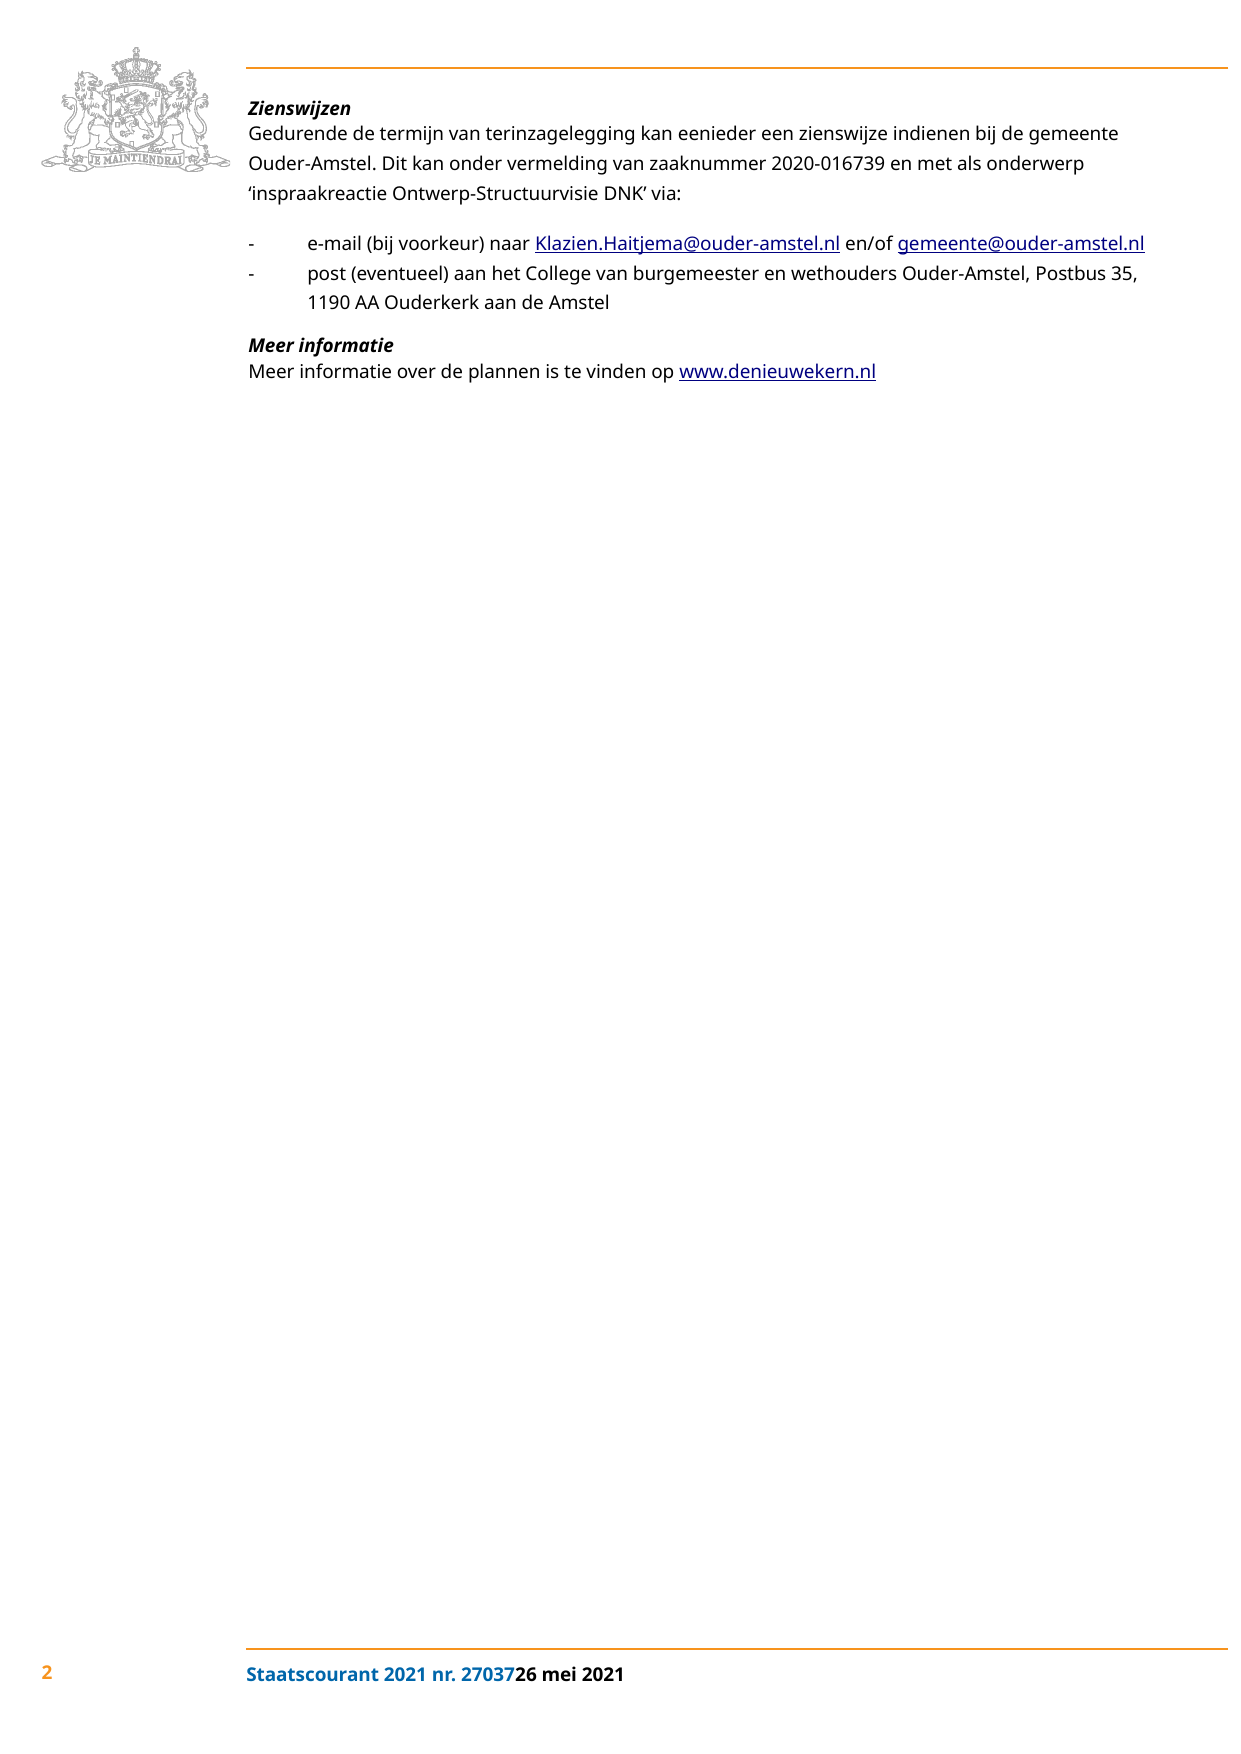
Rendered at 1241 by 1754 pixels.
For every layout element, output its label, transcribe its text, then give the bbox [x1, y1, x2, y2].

text Gedurende de termijn van terinzagelegging kan eenieder een zienswijze indienen bij de gemeente Ouder-Amstel. Dit kan onder vermelding van zaaknummer 2020-016739 en met als onderwerp ‘inspraakreactie Ontwerp-Structuurvisie DNK’ via: [248, 121, 1152, 205]
text Zienswijzen [248, 95, 1152, 121]
picture [41, 47, 231, 172]
text Meer informatie over de plannen is te vinden op www.denieuwekern.nl [248, 358, 1152, 384]
list post (eventueel) aan het College van burgemeester en wethouders Ouder-Amstel, Postbus 35, 1190 AA Ouderkerk aan de Amstel [248, 260, 1152, 315]
text Meer informatie [248, 332, 1152, 358]
list e-mail (bij voorkeur) naar Klazien.Haitjema@ouder-amstel.nl en/of gemeente@ouder-amstel.nl [248, 230, 1152, 256]
